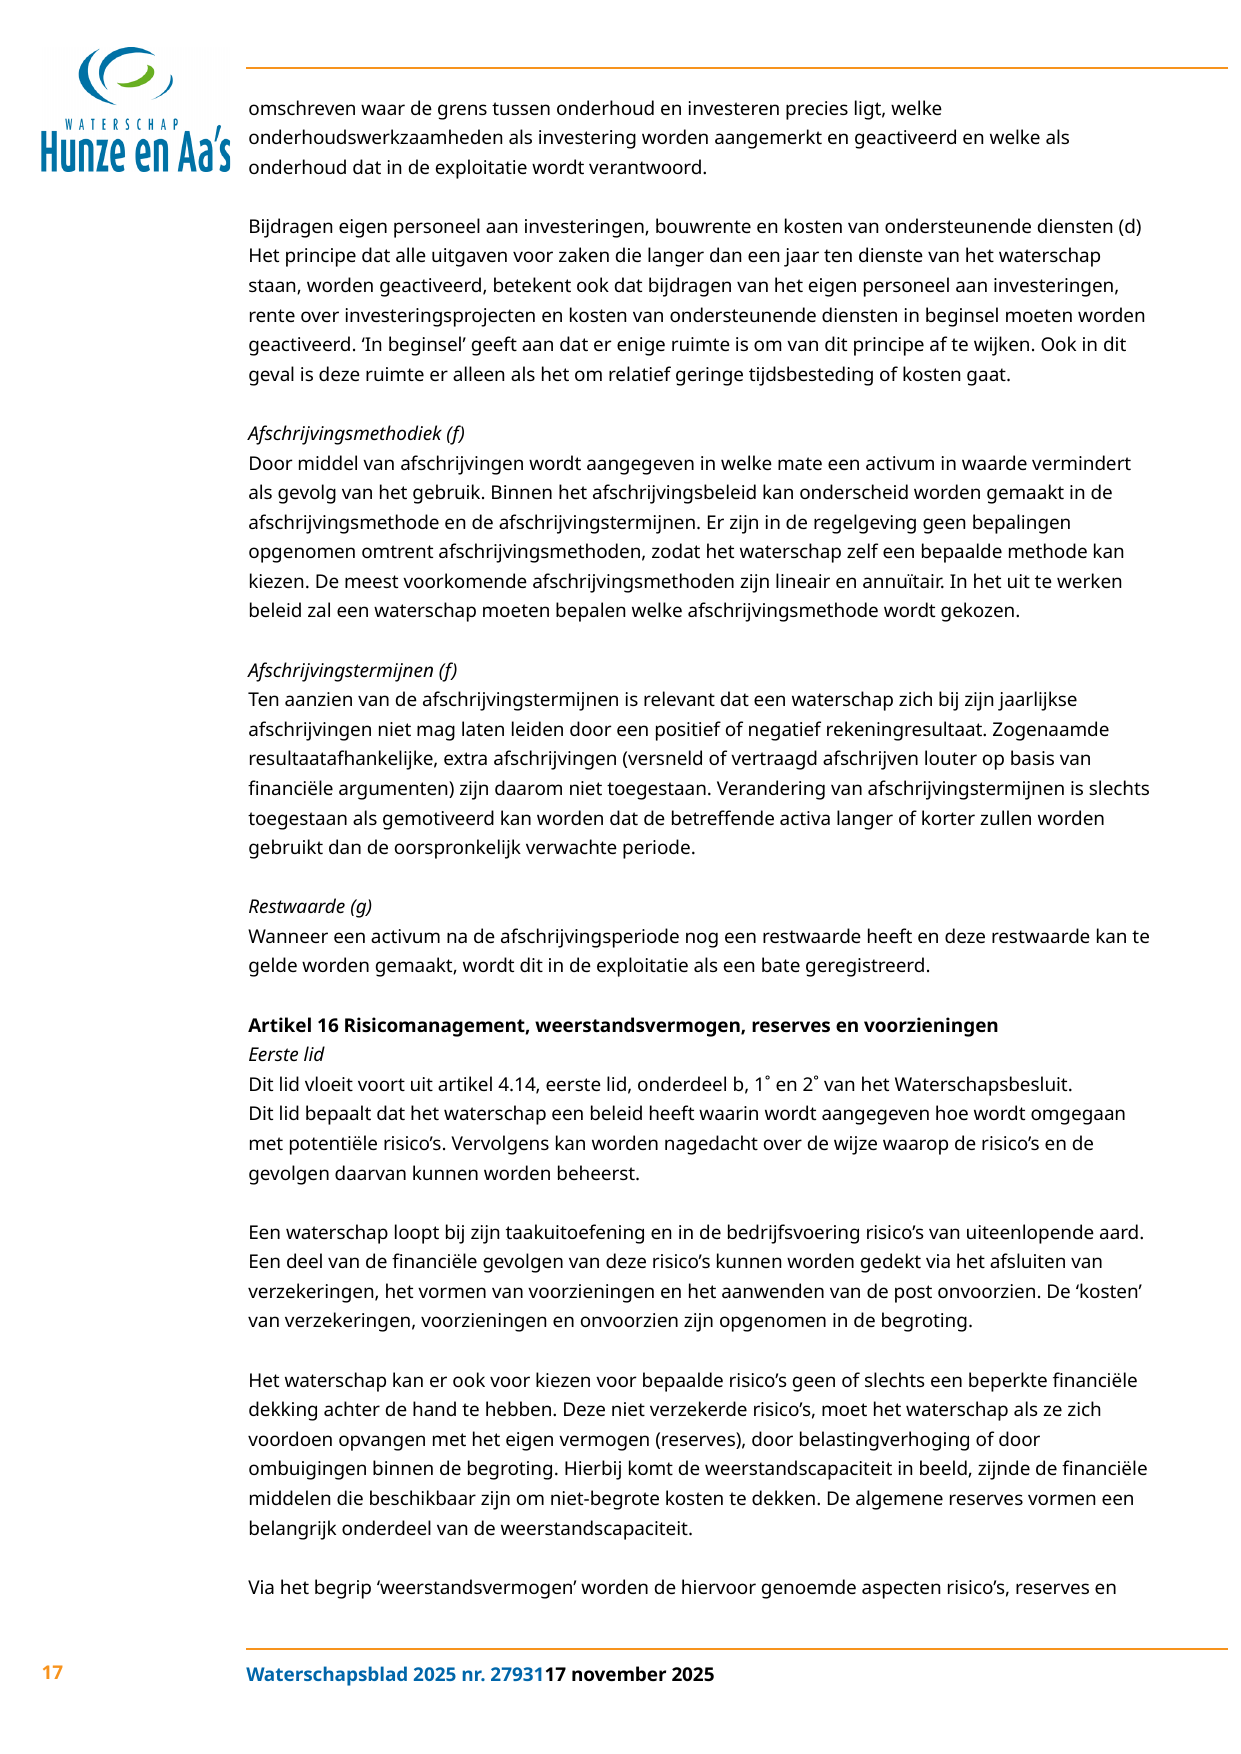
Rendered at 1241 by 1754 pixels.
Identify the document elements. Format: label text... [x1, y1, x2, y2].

text Restwaarde (g) [248, 893, 1152, 919]
text Dit lid bepaalt dat het waterschap een beleid heeft waarin wordt aangegeven hoe wordt omgegaan met potentiële risico’s. Vervolgens kan worden nagedacht over de wijze waarop de risico’s en de gevolgen daarvan kunnen worden beheerst. [248, 1101, 1152, 1186]
text omschreven waar de grens tussen onderhoud en investeren precies ligt, welke onderhoudswerkzaamheden als investering worden aangemerkt en geactiveerd en welke als onderhoud dat in de exploitatie wordt verantwoord. [248, 95, 1152, 180]
text Artikel 16 Risicomanagement, weerstandsvermogen, reserves en voorzieningen [248, 1012, 1152, 1038]
text Ten aanzien van de afschrijvingstermijnen is relevant dat een waterschap zich bij zijn jaarlijkse afschrijvingen niet mag laten leiden door een positief of negatief rekeningresultaat. Zogenaamde resultaatafhankelijke, extra afschrijvingen (versneld of vertraagd afschrijven louter op basis van financiële argumenten) zijn daarom niet toegestaan. Verandering van afschrijvingstermijnen is slechts toegestaan als gemotiveerd kan worden dat de betreffende activa langer of korter zullen worden gebruikt dan de oorspronkelijk verwachte periode. [248, 686, 1152, 860]
text Een waterschap loopt bij zijn taakuitoefening en in de bedrijfsvoering risico’s van uiteenlopende aard. Een deel van de financiële gevolgen van deze risico’s kunnen worden gedekt via het afsluiten van verzekeringen, het vormen van voorzieningen en het aanwenden van de post onvoorzien. De ‘kosten’ van verzekeringen, voorzieningen en onvoorzien zijn opgenomen in de begroting. [248, 1219, 1152, 1333]
text Afschrijvingstermijnen (f) [248, 657, 1152, 683]
picture [183, 163, 191, 172]
text Door middel van afschrijvingen wordt aangegeven in welke mate een activum in waarde vermindert als gevolg van het gebruik. Binnen het afschrijvingsbeleid kan onderscheid worden gemaakt in de afschrijvingsmethode en de afschrijvingstermijnen. Er zijn in de regelgeving geen bepalingen opgenomen omtrent afschrijvingsmethoden, zodat het waterschap zelf een bepaalde methode kan kiezen. De meest voorkomende afschrijvingsmethoden zijn lineair en annuïtair. In het uit te werken beleid zal een waterschap moeten bepalen welke afschrijvingsmethode wordt gekozen. [248, 450, 1152, 623]
text Dit lid vloeit voort uit artikel 4.14, eerste lid, onderdeel b, 1˚ en 2˚ van het Waterschapsbesluit. [248, 1071, 1152, 1097]
text Het waterschap kan er ook voor kiezen voor bepaalde risico’s geen of slechts een beperkte financiële dekking achter de hand te hebben. Deze niet verzekerde risico’s, moet het waterschap als ze zich voordoen opvangen met het eigen vermogen (reserves), door belastingverhoging of door ombuigingen binnen de begroting. Hierbij komt de weerstandscapaciteit in beeld, zijnde de financiële middelen die beschikbaar zijn om niet-begrote kosten te dekken. De algemene reserves vormen een belangrijk onderdeel van de weerstandscapaciteit. [248, 1367, 1152, 1541]
text Bijdragen eigen personeel aan investeringen, bouwrente en kosten van ondersteunende diensten (d) [248, 213, 1152, 239]
picture [226, 145, 231, 156]
text Het principe dat alle uitgaven voor zaken die langer dan een jaar ten dienste van het waterschap staan, worden geactiveerd, betekent ook dat bijdragen van het eigen personeel aan investeringen, rente over investeringsprojecten en kosten van ondersteunende diensten in beginsel moeten worden geactiveerd. ‘In beginsel’ geeft aan dat er enige ruimte is om van dit principe af te wijken. Ook in dit geval is deze ruimte er alleen als het om relatief geringe tijdsbesteding of kosten gaat. [248, 243, 1152, 387]
text Wanneer een activum na de afschrijvingsperiode nog een restwaarde heeft en deze restwaarde kan te gelde worden gemaakt, wordt dit in de exploitatie als een bate geregistreerd. [248, 923, 1152, 978]
text Via het begrip ‘weerstandsvermogen’ worden de hiervoor genoemde aspecten risico’s, reserves en [248, 1574, 1152, 1600]
picture [41, 47, 231, 172]
picture [47, 154, 51, 172]
text Afschrijvingsmethodiek (f) [248, 420, 1152, 446]
text Eerste lid [248, 1041, 1152, 1067]
